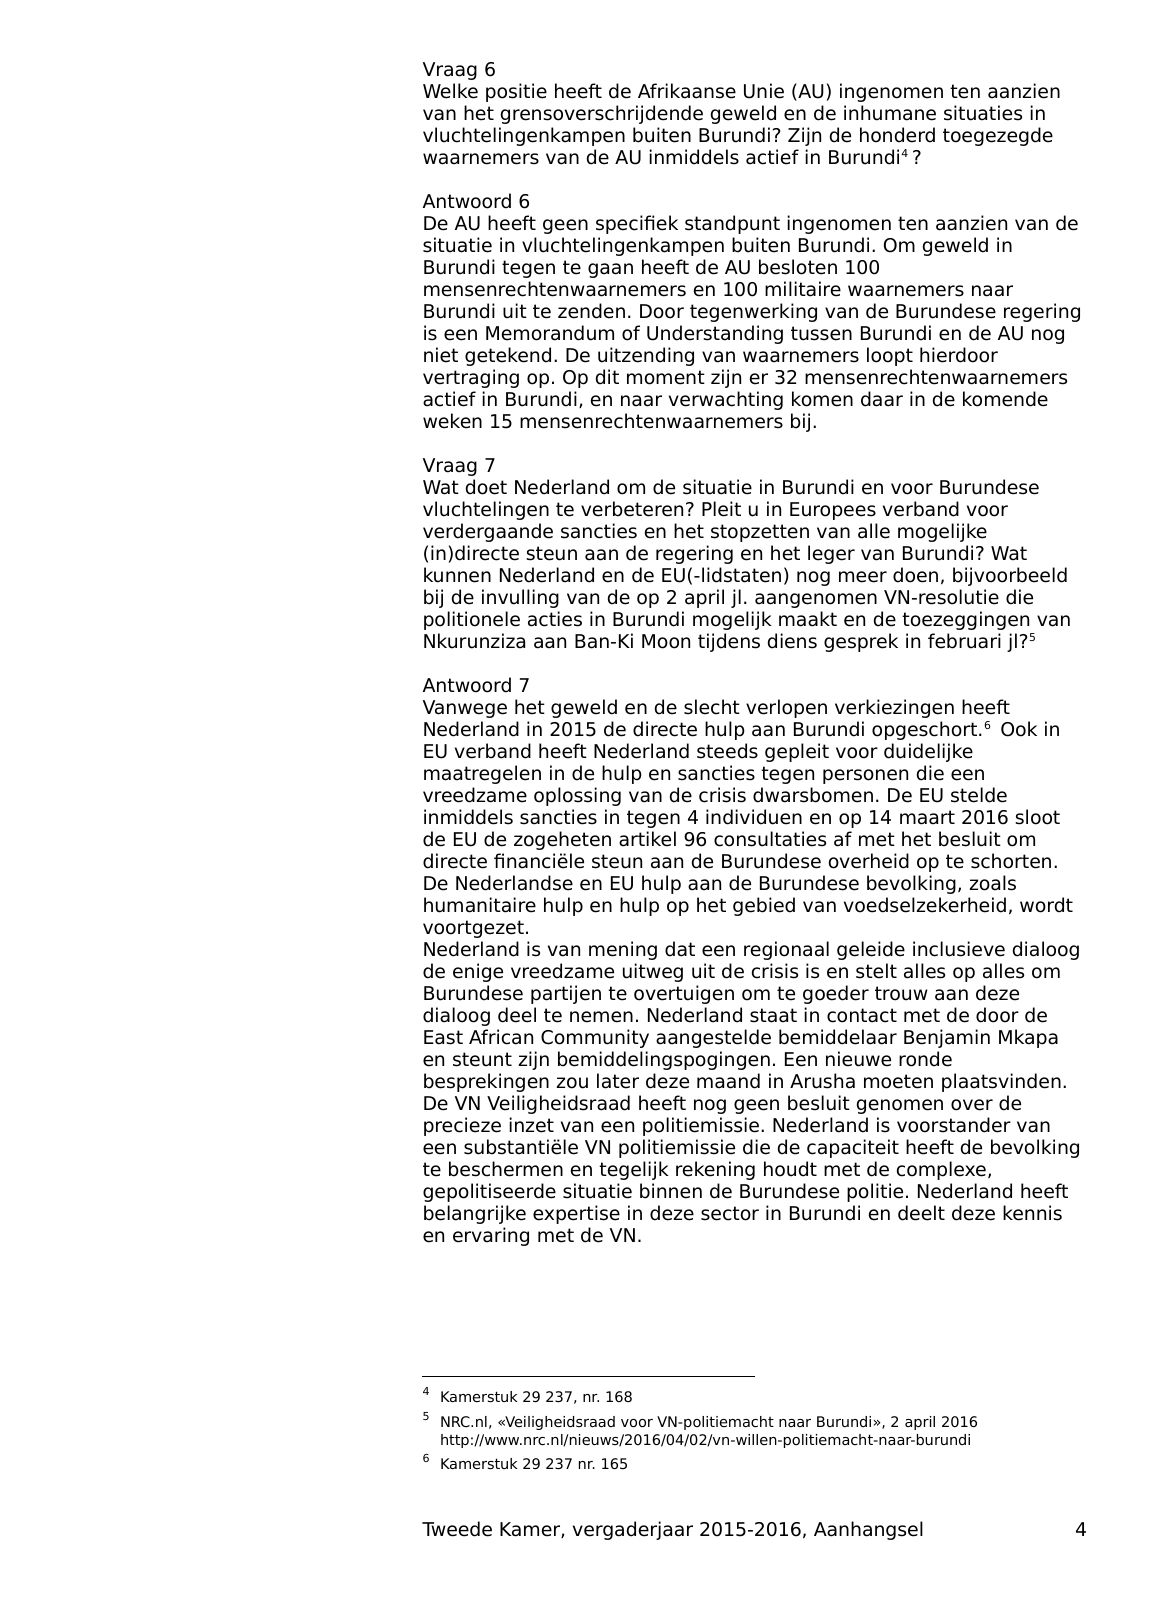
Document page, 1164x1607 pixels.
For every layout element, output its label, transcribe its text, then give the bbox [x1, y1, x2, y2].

text Vraag 7 [422, 455, 1087, 477]
text Welke positie heeft de Afrikaanse Unie (AU) ingenomen ten aanzien van het grensoverschrijdende geweld en de inhumane situaties in vluchtelingenkampen buiten Burundi? Zijn de honderd toegezegde waarnemers van de AU inmiddels actief in Burundi? [422, 81, 1087, 169]
text Antwoord 7 [422, 675, 1087, 697]
text Antwoord 6 [422, 191, 1087, 213]
text Nederland is van mening dat een regionaal geleide inclusieve dialoog de enige vreedzame uitweg uit de crisis is en stelt alles op alles om Burundese partijen te overtuigen om te goeder trouw aan deze dialoog deel te nemen. Nederland staat in contact met de door de East African Community aangestelde bemiddelaar Benjamin Mkapa en steunt zijn bemiddelingspogingen. Een nieuwe ronde besprekingen zou later deze maand in Arusha moeten plaatsvinden. [422, 939, 1087, 1093]
text Kamerstuk 29 237, nr. 168 [422, 1385, 1087, 1407]
text De AU heeft geen specifiek standpunt ingenomen ten aanzien van de situatie in vluchtelingenkampen buiten Burundi. Om geweld in Burundi tegen te gaan heeft de AU besloten 100 mensenrechtenwaarnemers en 100 militaire waarnemers naar Burundi uit te zenden. Door tegenwerking van de Burundese regering is een Memorandum of Understanding tussen Burundi en de AU nog niet getekend. De uitzending van waarnemers loopt hierdoor vertraging op. Op dit moment zijn er 32 mensenrechtenwaarnemers actief in Burundi, en naar verwachting komen daar in de komende weken 15 mensenrechtenwaarnemers bij. [422, 213, 1087, 433]
text De VN Veiligheidsraad heeft nog geen besluit genomen over de precieze inzet van een politiemissie. Nederland is voorstander van een substantiële VN politiemissie die de capaciteit heeft de bevolking te beschermen en tegelijk rekening houdt met de complexe, gepolitiseerde situatie binnen de Burundese politie. Nederland heeft belangrijke expertise in deze sector in Burundi en deelt deze kennis en ervaring met de VN. [422, 1093, 1087, 1247]
text Vanwege het geweld en de slecht verlopen verkiezingen heeft Nederland in 2015 de directe hulp aan Burundi opgeschort. Ook in EU verband heeft Nederland steeds gepleit voor duidelijke maatregelen in de hulp en sancties tegen personen die een vreedzame oplossing van de crisis dwarsbomen. De EU stelde inmiddels sancties in tegen 4 individuen en op 14 maart 2016 sloot de EU de zogeheten artikel 96 consultaties af met het besluit om directe financiële steun aan de Burundese overheid op te schorten. De Nederlandse en EU hulp aan de Burundese bevolking, zoals humanitaire hulp en hulp op het gebied van voedselzekerheid, wordt voortgezet. [422, 697, 1087, 939]
text NRC.nl, «Veiligheidsraad voor VN-politiemacht naar Burundi», 2 april 2016 http://www.nrc.nl/nieuws/2016/04/02/vn-willen-politiemacht-naar-burundi [422, 1410, 1087, 1449]
text Wat doet Nederland om de situatie in Burundi en voor Burundese vluchtelingen te verbeteren? Pleit u in Europees verband voor verdergaande sancties en het stopzetten van alle mogelijke (in)directe steun aan de regering en het leger van Burundi? Wat kunnen Nederland en de EU(-lidstaten) nog meer doen, bijvoorbeeld bij de invulling van de op 2 april jl. aangenomen VN-resolutie die politionele acties in Burundi mogelijk maakt en de toezeggingen van Nkurunziza aan Ban-Ki Moon tijdens diens gesprek in februari jl? [422, 477, 1087, 653]
text Vraag 6 [422, 59, 1087, 81]
text Kamerstuk 29 237 nr. 165 [422, 1452, 1087, 1474]
